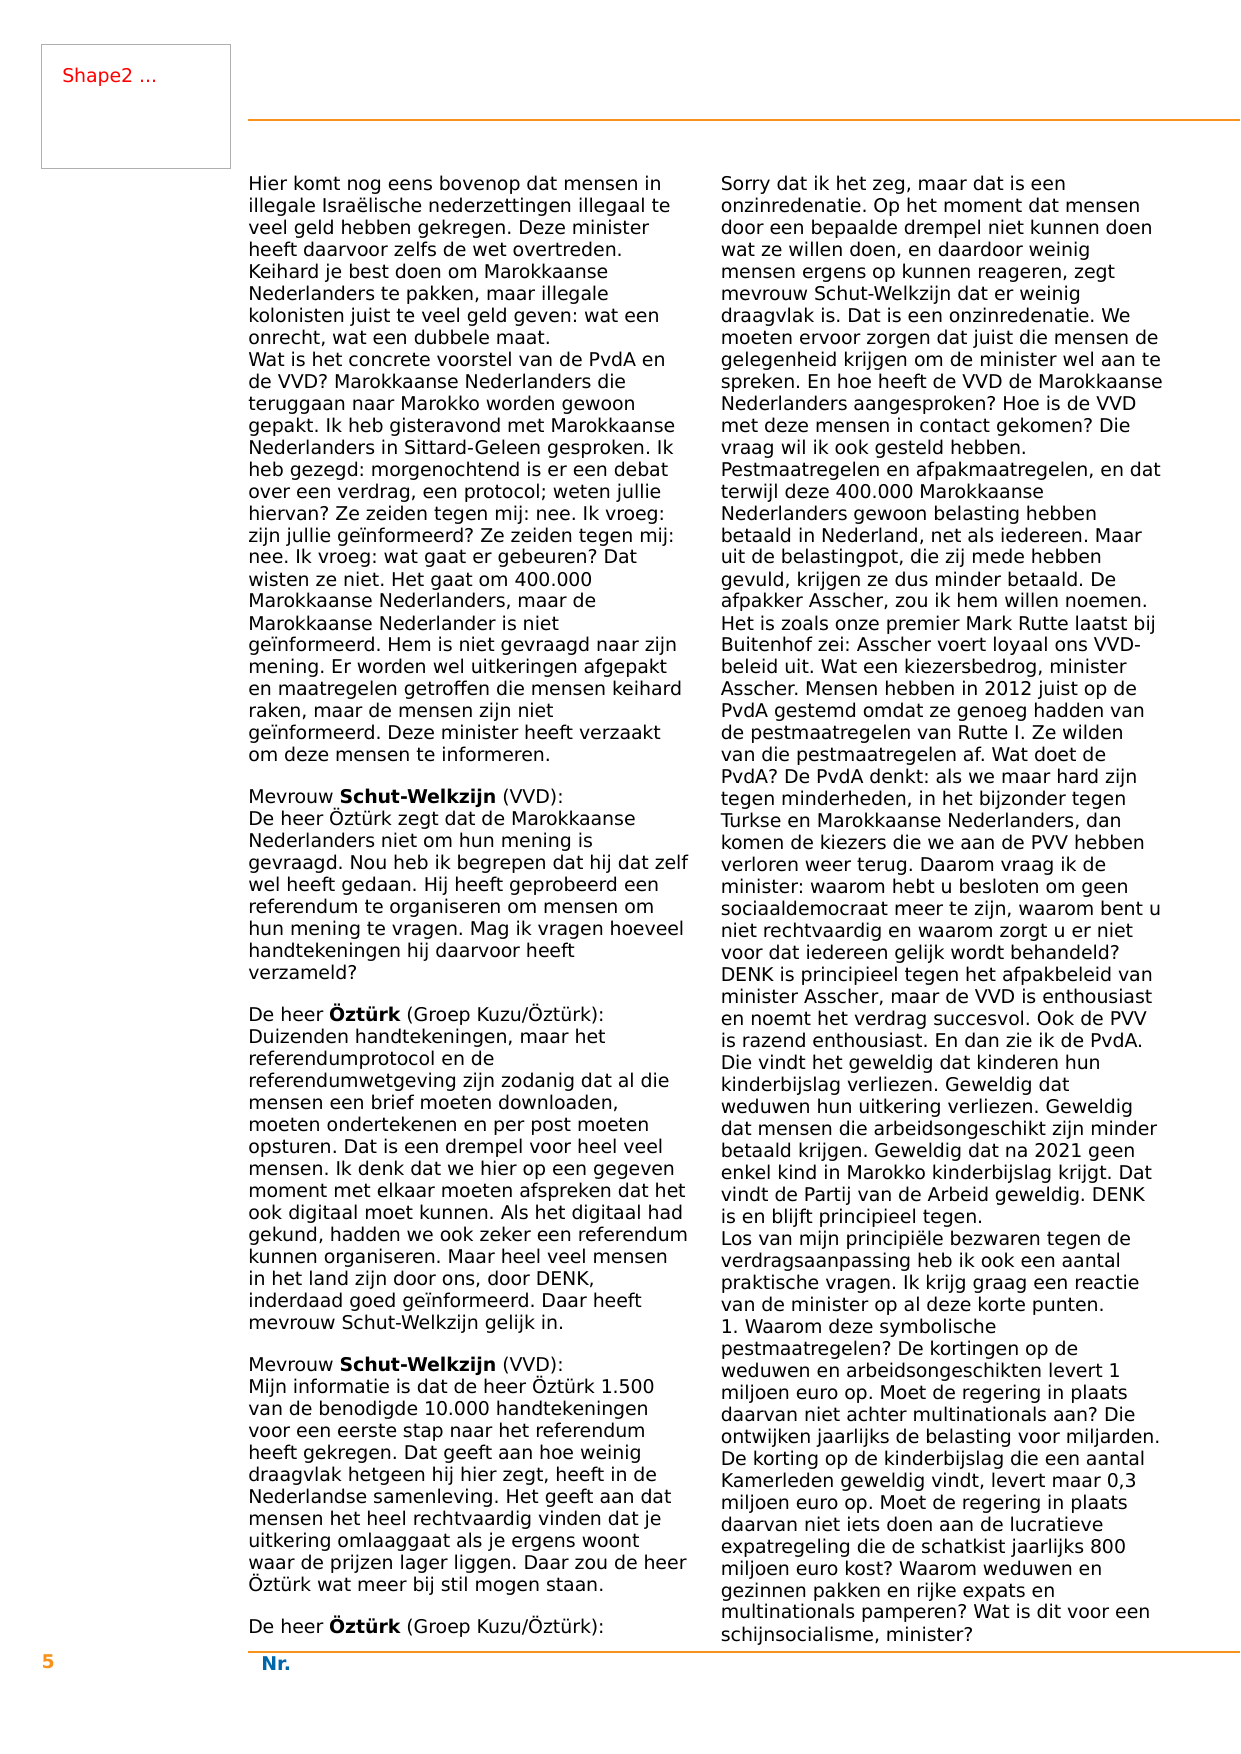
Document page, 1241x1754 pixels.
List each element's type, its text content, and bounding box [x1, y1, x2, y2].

text Sorry dat ik het zeg, maar dat is een onzinredenatie. Op het moment dat mensen door een bepaalde drempel niet kunnen doen wat ze willen doen, en daardoor weinig mensen ergens op kunnen reageren, zegt mevrouw Schut-Welkzijn dat er weinig draagvlak is. Dat is een onzinredenatie. We moeten ervoor zorgen dat juist die mensen de gelegenheid krijgen om de minister wel aan te spreken. En hoe heeft de VVD de Marokkaanse Nederlanders aangesproken? Hoe is de VVD met deze mensen in contact gekomen? Die vraag wil ik ook gesteld hebben. [721, 173, 1163, 458]
text De heer Öztürk (Groep Kuzu/Öztürk): [248, 1004, 691, 1026]
text Wat is het concrete voorstel van de PvdA en de VVD? Marokkaanse Nederlanders die teruggaan naar Marokko worden gewoon gepakt. Ik heb gisteravond met Marokkaanse Nederlanders in Sittard-Geleen gesproken. Ik heb gezegd: morgenochtend is er een debat over een verdrag, een protocol; weten jullie hiervan? Ze zeiden tegen mij: nee. Ik vroeg: zijn jullie geïnformeerd? Ze zeiden tegen mij: nee. Ik vroeg: wat gaat er gebeuren? Dat wisten ze niet. Het gaat om 400.000 Marokkaanse Nederlanders, maar de Marokkaanse Nederlander is niet geïnformeerd. Hem is niet gevraagd naar zijn mening. Er worden wel uitkeringen afgepakt en maatregelen getroffen die mensen keihard raken, maar de mensen zijn niet geïnformeerd. Deze minister heeft verzaakt om deze mensen te informeren. [248, 349, 691, 766]
text De heer Öztürk (Groep Kuzu/Öztürk): [248, 1616, 691, 1637]
text Mevrouw Schut-Welkzijn (VVD): [248, 1354, 691, 1376]
text Duizenden handtekeningen, maar het referendumprotocol en de referendumwetgeving zijn zodanig dat al die mensen een brief moeten downloaden, moeten ondertekenen en per post moeten opsturen. Dat is een drempel voor heel veel mensen. Ik denk dat we hier op een gegeven moment met elkaar moeten afspreken dat het ook digitaal moet kunnen. Als het digitaal had gekund, hadden we ook zeker een referendum kunnen organiseren. Maar heel veel mensen in het land zijn door ons, door DENK, inderdaad goed geïnformeerd. Daar heeft mevrouw Schut-Welkzijn gelijk in. [248, 1026, 691, 1334]
text Pestmaatregelen en afpakmaatregelen, en dat terwijl deze 400.000 Marokkaanse Nederlanders gewoon belasting hebben betaald in Nederland, net als iedereen. Maar uit de belastingpot, die zij mede hebben gevuld, krijgen ze dus minder betaald. De afpakker Asscher, zou ik hem willen noemen. Het is zoals onze premier Mark Rutte laatst bij Buitenhof zei: Asscher voert loyaal ons VVD-beleid uit. Wat een kiezersbedrog, minister Asscher. Mensen hebben in 2012 juist op de PvdA gestemd omdat ze genoeg hadden van de pestmaatregelen van Rutte I. Ze wilden van die pestmaatregelen af. Wat doet de PvdA? De PvdA denkt: als we maar hard zijn tegen minderheden, in het bijzonder tegen Turkse en Marokkaanse Nederlanders, dan komen de kiezers die we aan de PVV hebben verloren weer terug. Daarom vraag ik de minister: waarom hebt u besloten om geen sociaaldemocraat meer te zijn, waarom bent u niet rechtvaardig en waarom zorgt u er niet voor dat iedereen gelijk wordt behandeld? [721, 458, 1163, 964]
text 1. Waarom deze symbolische pestmaatregelen? De kortingen op de weduwen en arbeidsongeschikten levert 1 miljoen euro op. Moet de regering in plaats daarvan niet achter multinationals aan? Die ontwijken jaarlijks de belasting voor miljarden. De korting op de kinderbijslag die een aantal Kamerleden geweldig vindt, levert maar 0,3 miljoen euro op. Moet de regering in plaats daarvan niet iets doen aan de lucratieve expatregeling die de schatkist jaarlijks 800 miljoen euro kost? Waarom weduwen en gezinnen pakken en rijke expats en multinationals pamperen? Wat is dit voor een schijnsocialisme, minister? [721, 1316, 1163, 1645]
text Los van mijn principiële bezwaren tegen de verdragsaanpassing heb ik ook een aantal praktische vragen. Ik krijg graag een reactie van de minister op al deze korte punten. [721, 1228, 1163, 1316]
text DENK is principieel tegen het afpakbeleid van minister Asscher, maar de VVD is enthousiast en noemt het verdrag succesvol. Ook de PVV is razend enthousiast. En dan zie ik de PvdA. Die vindt het geweldig dat kinderen hun kinderbijslag verliezen. Geweldig dat weduwen hun uitkering verliezen. Geweldig dat mensen die arbeidsongeschikt zijn minder betaald krijgen. Geweldig dat na 2021 geen enkel kind in Marokko kinderbijslag krijgt. Dat vindt de Partij van de Arbeid geweldig. DENK is en blijft principieel tegen. [721, 964, 1163, 1228]
text Mevrouw Schut-Welkzijn (VVD): [248, 786, 691, 808]
text Hier komt nog eens bovenop dat mensen in illegale Israëlische nederzettingen illegaal te veel geld hebben gekregen. Deze minister heeft daarvoor zelfs de wet overtreden. Keihard je best doen om Marokkaanse Nederlanders te pakken, maar illegale kolonisten juist te veel geld geven: wat een onrecht, wat een dubbele maat. [248, 173, 691, 349]
text Mijn informatie is dat de heer Öztürk 1.500 van de benodigde 10.000 handtekeningen voor een eerste stap naar het referendum heeft gekregen. Dat geeft aan hoe weinig draagvlak hetgeen hij hier zegt, heeft in de Nederlandse samenleving. Het geeft aan dat mensen het heel rechtvaardig vinden dat je uitkering omlaaggaat als je ergens woont waar de prijzen lager liggen. Daar zou de heer Öztürk wat meer bij stil mogen staan. [248, 1376, 691, 1596]
text De heer Öztürk zegt dat de Marokkaanse Nederlanders niet om hun mening is gevraagd. Nou heb ik begrepen dat hij dat zelf wel heeft gedaan. Hij heeft geprobeerd een referendum te organiseren om mensen om hun mening te vragen. Mag ik vragen hoeveel handtekeningen hij daarvoor heeft verzameld? [248, 808, 691, 984]
